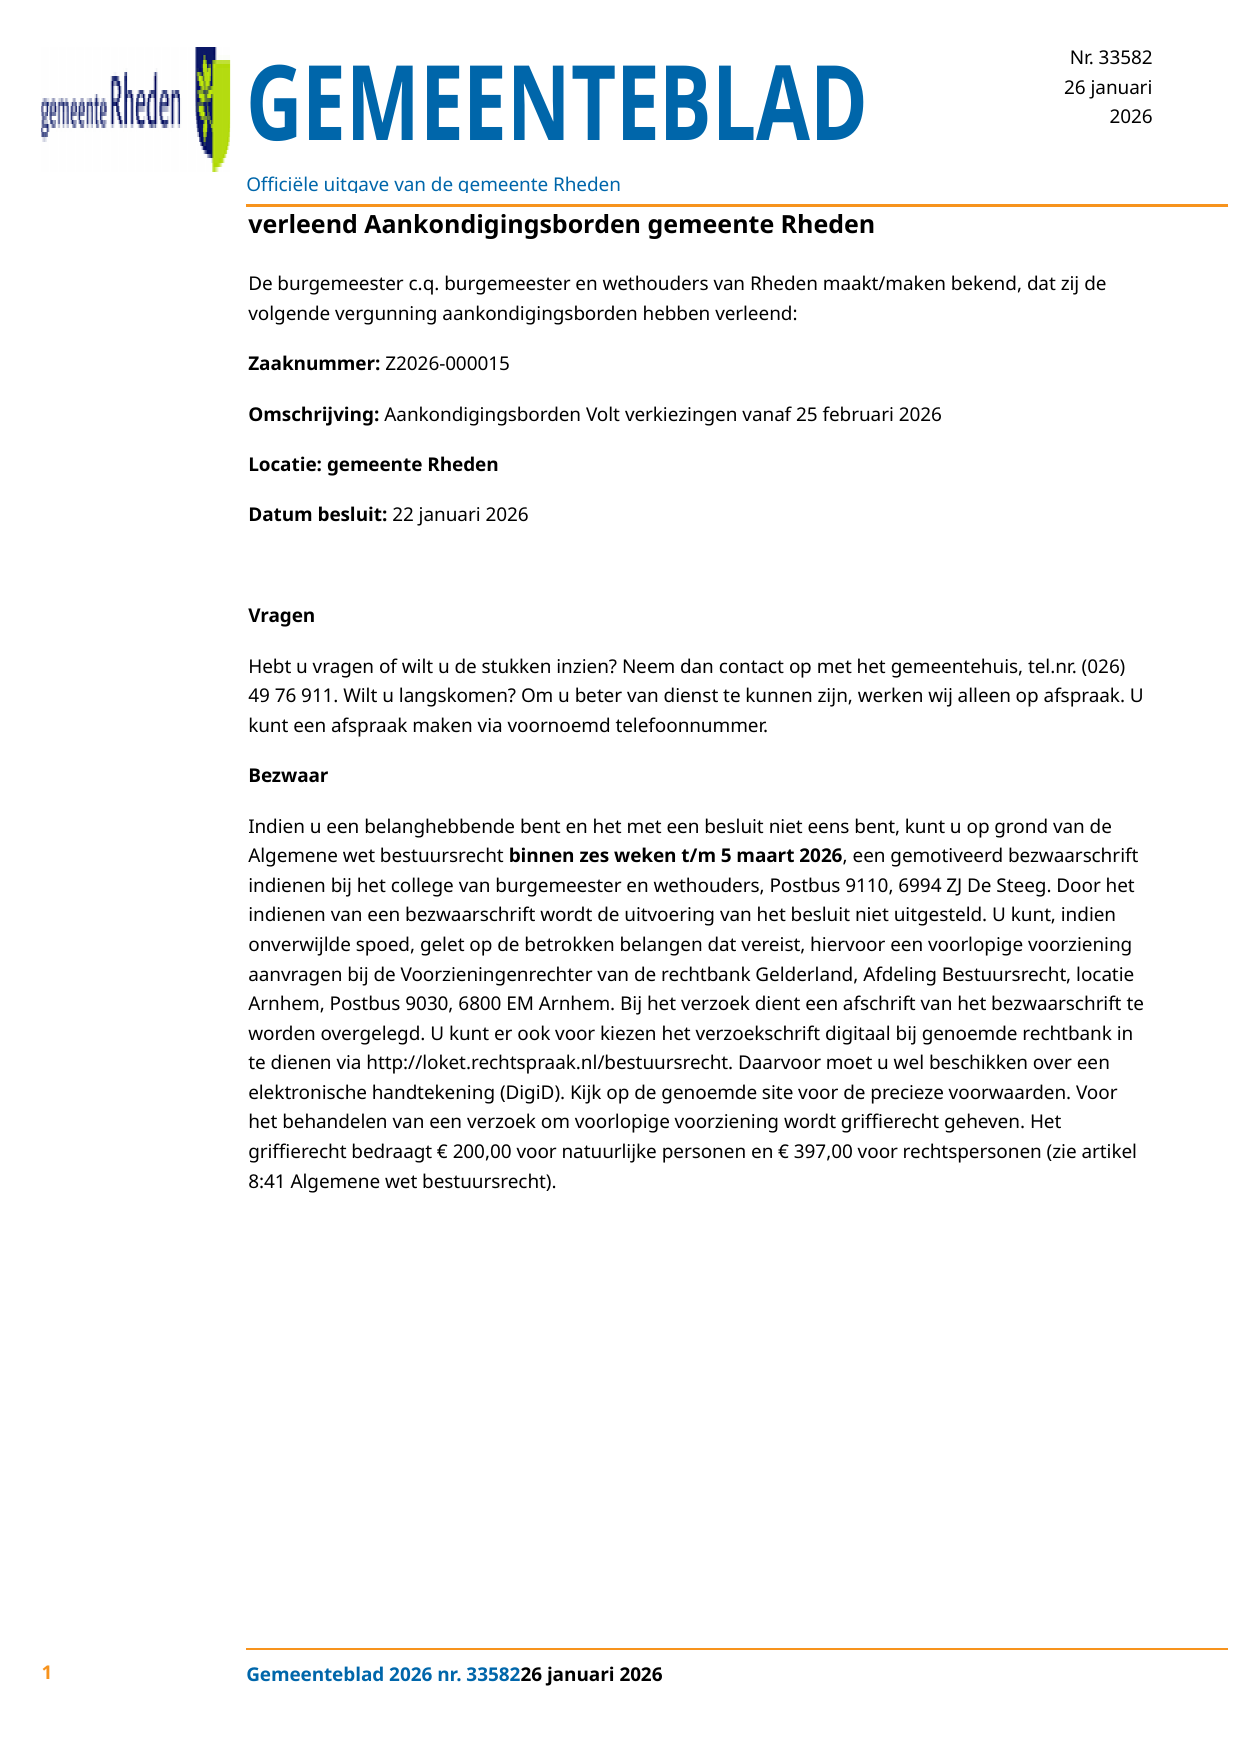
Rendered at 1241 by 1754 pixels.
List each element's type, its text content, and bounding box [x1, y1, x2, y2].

text Vragen [248, 602, 1152, 628]
text Zaaknummer: Z2026-000015 [248, 350, 1152, 376]
text Bezwaar [248, 762, 1152, 788]
text Datum besluit: 22 januari 2026 [248, 502, 1152, 527]
text verleend Aankondigingsborden gemeente Rheden [248, 207, 1152, 241]
picture [41, 47, 231, 172]
text Indien u een belanghebbende bent en het met een besluit niet eens bent, kunt u op grond van de Algemene wet bestuursrecht binnen zes weken t/m 5 maart 2026, een gemotiveerd bezwaarschrift indienen bij het college van burgemeester en wethouders, Postbus 9110, 6994 ZJ De Steeg. Door het indienen van een bezwaarschrift wordt de uitvoering van het besluit niet uitgesteld. U kunt, indien onverwijlde spoed, gelet op de betrokken belangen dat vereist, hiervoor een voorlopige voorziening aanvragen bij de Voorzieningenrechter van de rechtbank Gelderland, Afdeling Bestuursrecht, locatie Arnhem, Postbus 9030, 6800 EM Arnhem. Bij het verzoek dient een afschrift van het bezwaarschrift te worden overgelegd. U kunt er ook voor kiezen het verzoekschrift digitaal bij genoemde rechtbank in te dienen via http://loket.rechtspraak.nl/bestuursrecht. Daarvoor moet u wel beschikken over een elektronische handtekening (DigiD). Kijk op de genoemde site voor de precieze voorwaarden. Voor het behandelen van een verzoek om voorlopige voorziening wordt griffierecht geheven. Het griffierecht bedraagt € 200,00 voor natuurlijke personen en € 397,00 voor rechtspersonen (zie artikel 8:41 Algemene wet bestuursrecht). [248, 813, 1152, 1193]
text Hebt u vragen of wilt u de stukken inzien? Neem dan contact op met het gemeentehuis, tel.nr. (026) 49 76 911. Wilt u langskomen? Om u beter van dienst te kunnen zijn, werken wij alleen op afspraak. U kunt een afspraak maken via voornoemd telefoonnummer. [248, 653, 1152, 738]
text De burgemeester c.q. burgemeester en wethouders van Rheden maakt/maken bekend, dat zij de volgende vergunning aankondigingsborden hebben verleend: [248, 270, 1152, 326]
text Locatie: gemeente Rheden [248, 451, 1152, 477]
text Omschrijving: Aankondigingsborden Volt verkiezingen vanaf 25 februari 2026 [248, 401, 1152, 426]
